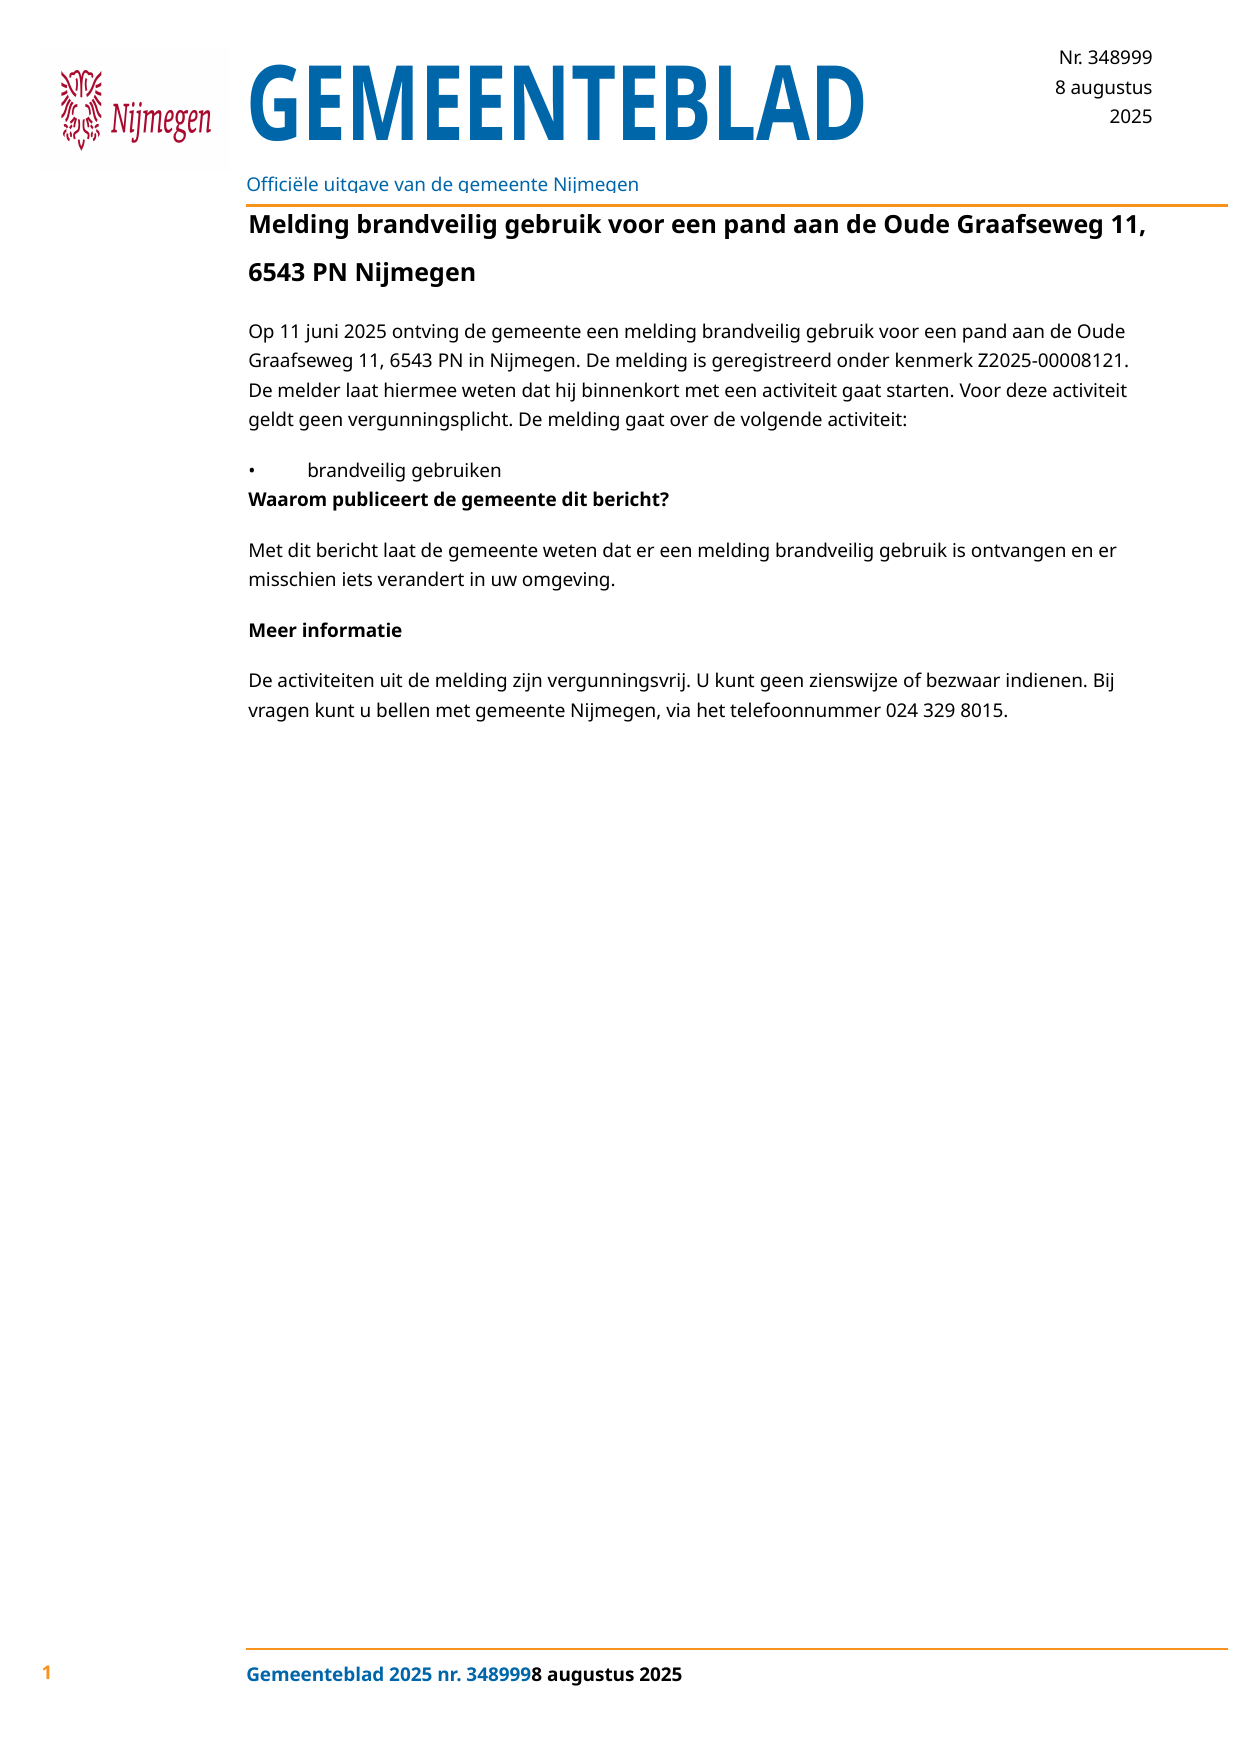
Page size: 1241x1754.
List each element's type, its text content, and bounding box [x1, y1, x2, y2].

picture [41, 47, 231, 172]
text De activiteiten uit de melding zijn vergunningsvrij. U kunt geen zienswijze of bezwaar indienen. Bij vragen kunt u bellen met gemeente Nijmegen, via het telefoonnummer 024 329 8015. [248, 667, 1152, 723]
text Melding brandveilig gebruik voor een pand aan de Oude Graafseweg 11, 6543 PN Nijmegen [248, 207, 1152, 288]
list brandveilig gebruiken [248, 457, 1152, 483]
text Waarom publiceert de gemeente dit bericht? [248, 487, 1152, 512]
text Meer informatie [248, 617, 1152, 643]
text Op 11 juni 2025 ontving de gemeente een melding brandveilig gebruik voor een pand aan de Oude Graafseweg 11, 6543 PN in Nijmegen. De melding is geregistreerd onder kenmerk Z2025-00008121. De melder laat hiermee weten dat hij binnenkort met een activiteit gaat starten. Voor deze activiteit geldt geen vergunningsplicht. De melding gaat over de volgende activiteit: [248, 318, 1152, 432]
text Met dit bericht laat de gemeente weten dat er een melding brandveilig gebruik is ontvangen en er misschien iets verandert in uw omgeving. [248, 537, 1152, 592]
